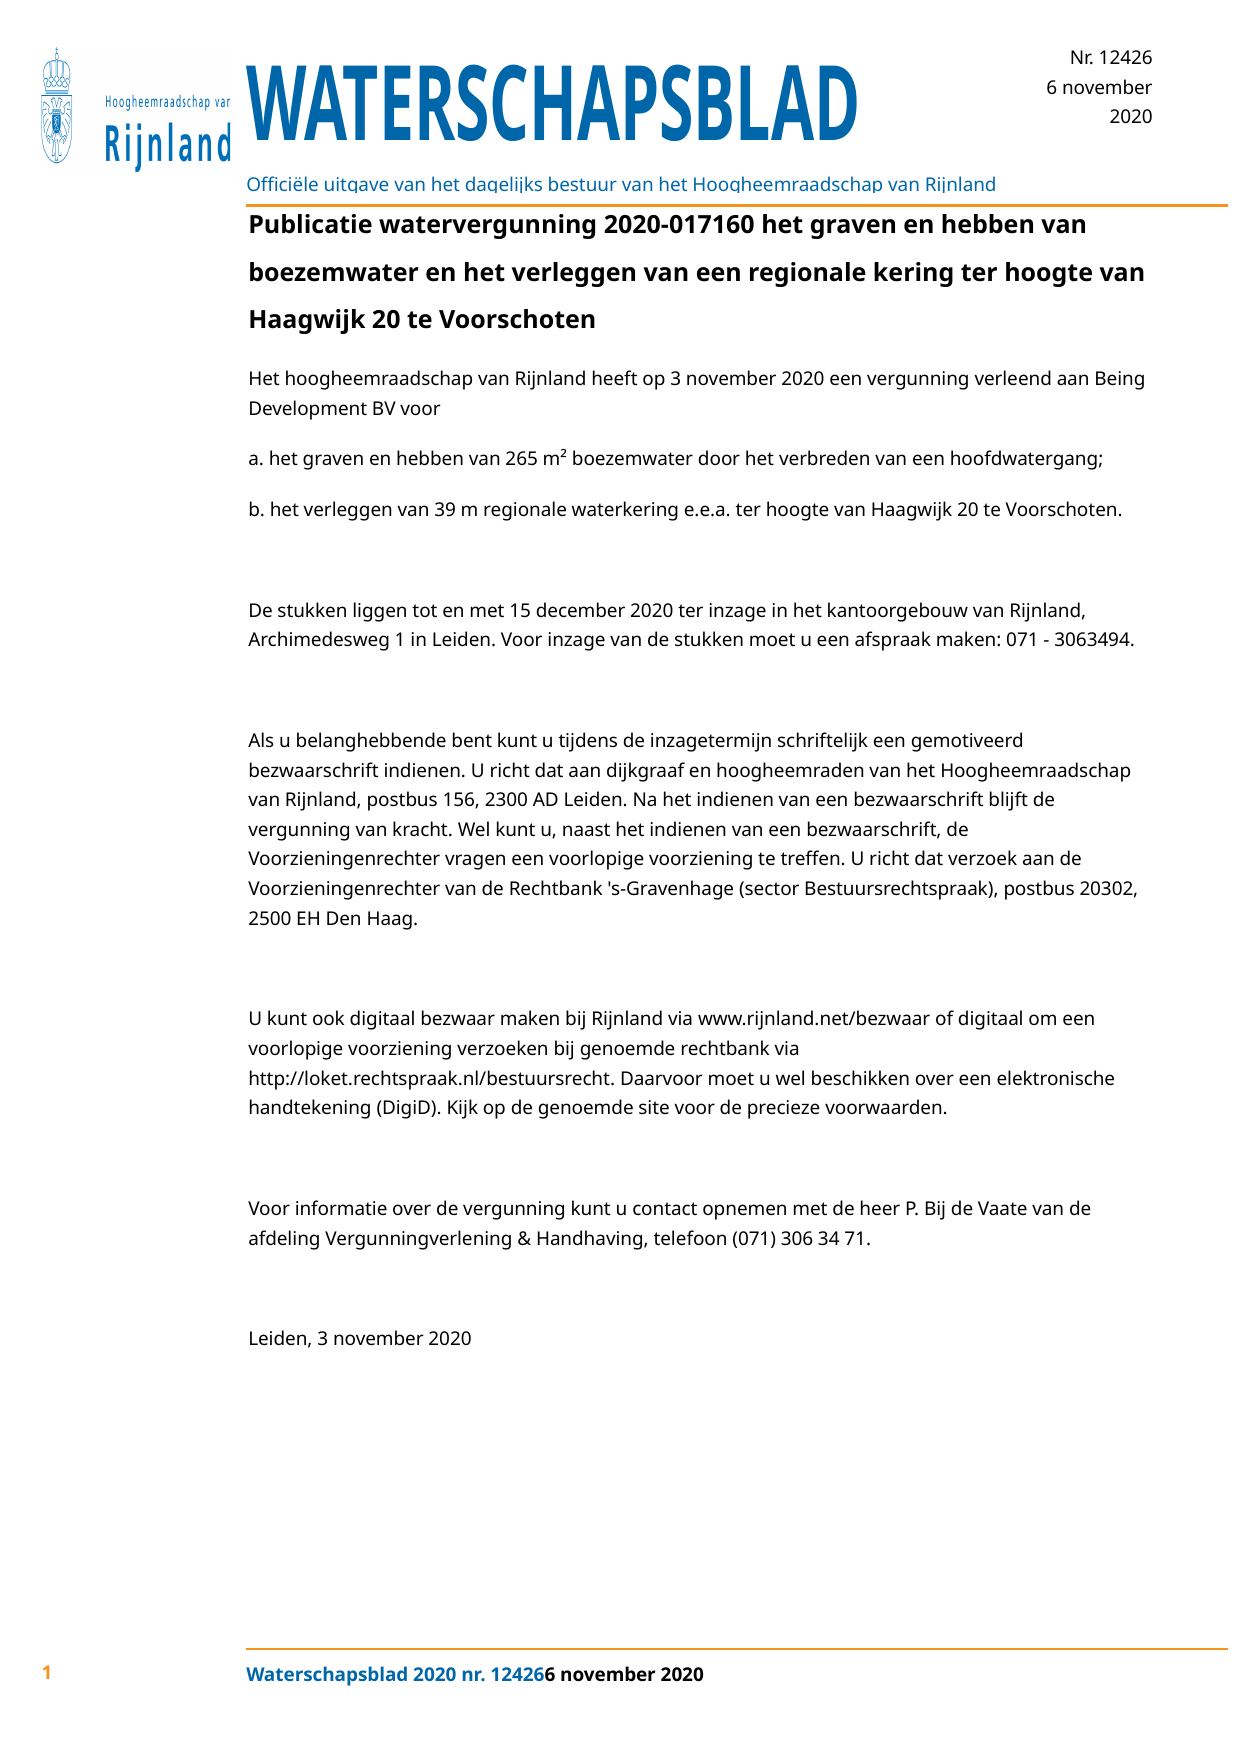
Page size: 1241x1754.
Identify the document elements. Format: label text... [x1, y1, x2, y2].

text Publicatie watervergunning 2020-017160 het graven en hebben van boezemwater en het verleggen van een regionale kering ter hoogte van Haagwijk 20 te Voorschoten [248, 207, 1152, 336]
text a. het graven en hebben van 265 m² boezemwater door het verbreden van een hoofdwatergang; [248, 446, 1152, 471]
text Voor informatie over de vergunning kunt u contact opnemen met de heer P. Bij de Vaate van de afdeling Vergunningverlening & Handhaving, telefoon (071) 306 34 71. [248, 1195, 1152, 1250]
text b. het verleggen van 39 m regionale waterkering e.e.a. ter hoogte van Haagwijk 20 te Voorschoten. [248, 496, 1152, 522]
picture [41, 47, 231, 172]
text Als u belanghebbende bent kunt u tijdens de inzagetermijn schriftelijk een gemotiveerd bezwaarschrift indienen. U richt dat aan dijkgraaf en hoogheemraden van het Hoogheemraadschap van Rijnland, postbus 156, 2300 AD Leiden. Na het indienen van een bezwaarschrift blijft de vergunning van kracht. Wel kunt u, naast het indienen van een bezwaarschrift, de Voorzieningenrechter vragen een voorlopige voorziening te treffen. U richt dat verzoek aan de Voorzieningenrechter van de Rechtbank 's-Gravenhage (sector Bestuursrechtspraak), postbus 20302, 2500 EH Den Haag. [248, 727, 1152, 930]
text U kunt ook digitaal bezwaar maken bij Rijnland via www.rijnland.net/bezwaar of digitaal om een voorlopige voorziening verzoeken bij genoemde rechtbank via http://loket.rechtspraak.nl/bestuursrecht. Daarvoor moet u wel beschikken over een elektronische handtekening (DigiD). Kijk op de genoemde site voor de precieze voorwaarden. [248, 1006, 1152, 1120]
text Het hoogheemraadschap van Rijnland heeft op 3 november 2020 een vergunning verleend aan Being Development BV voor [248, 366, 1152, 421]
text De stukken liggen tot en met 15 december 2020 ter inzage in het kantoorgebouw van Rijnland, Archimedesweg 1 in Leiden. Voor inzage van de stukken moet u een afspraak maken: 071 - 3063494. [248, 597, 1152, 652]
text Leiden, 3 november 2020 [248, 1326, 1152, 1351]
